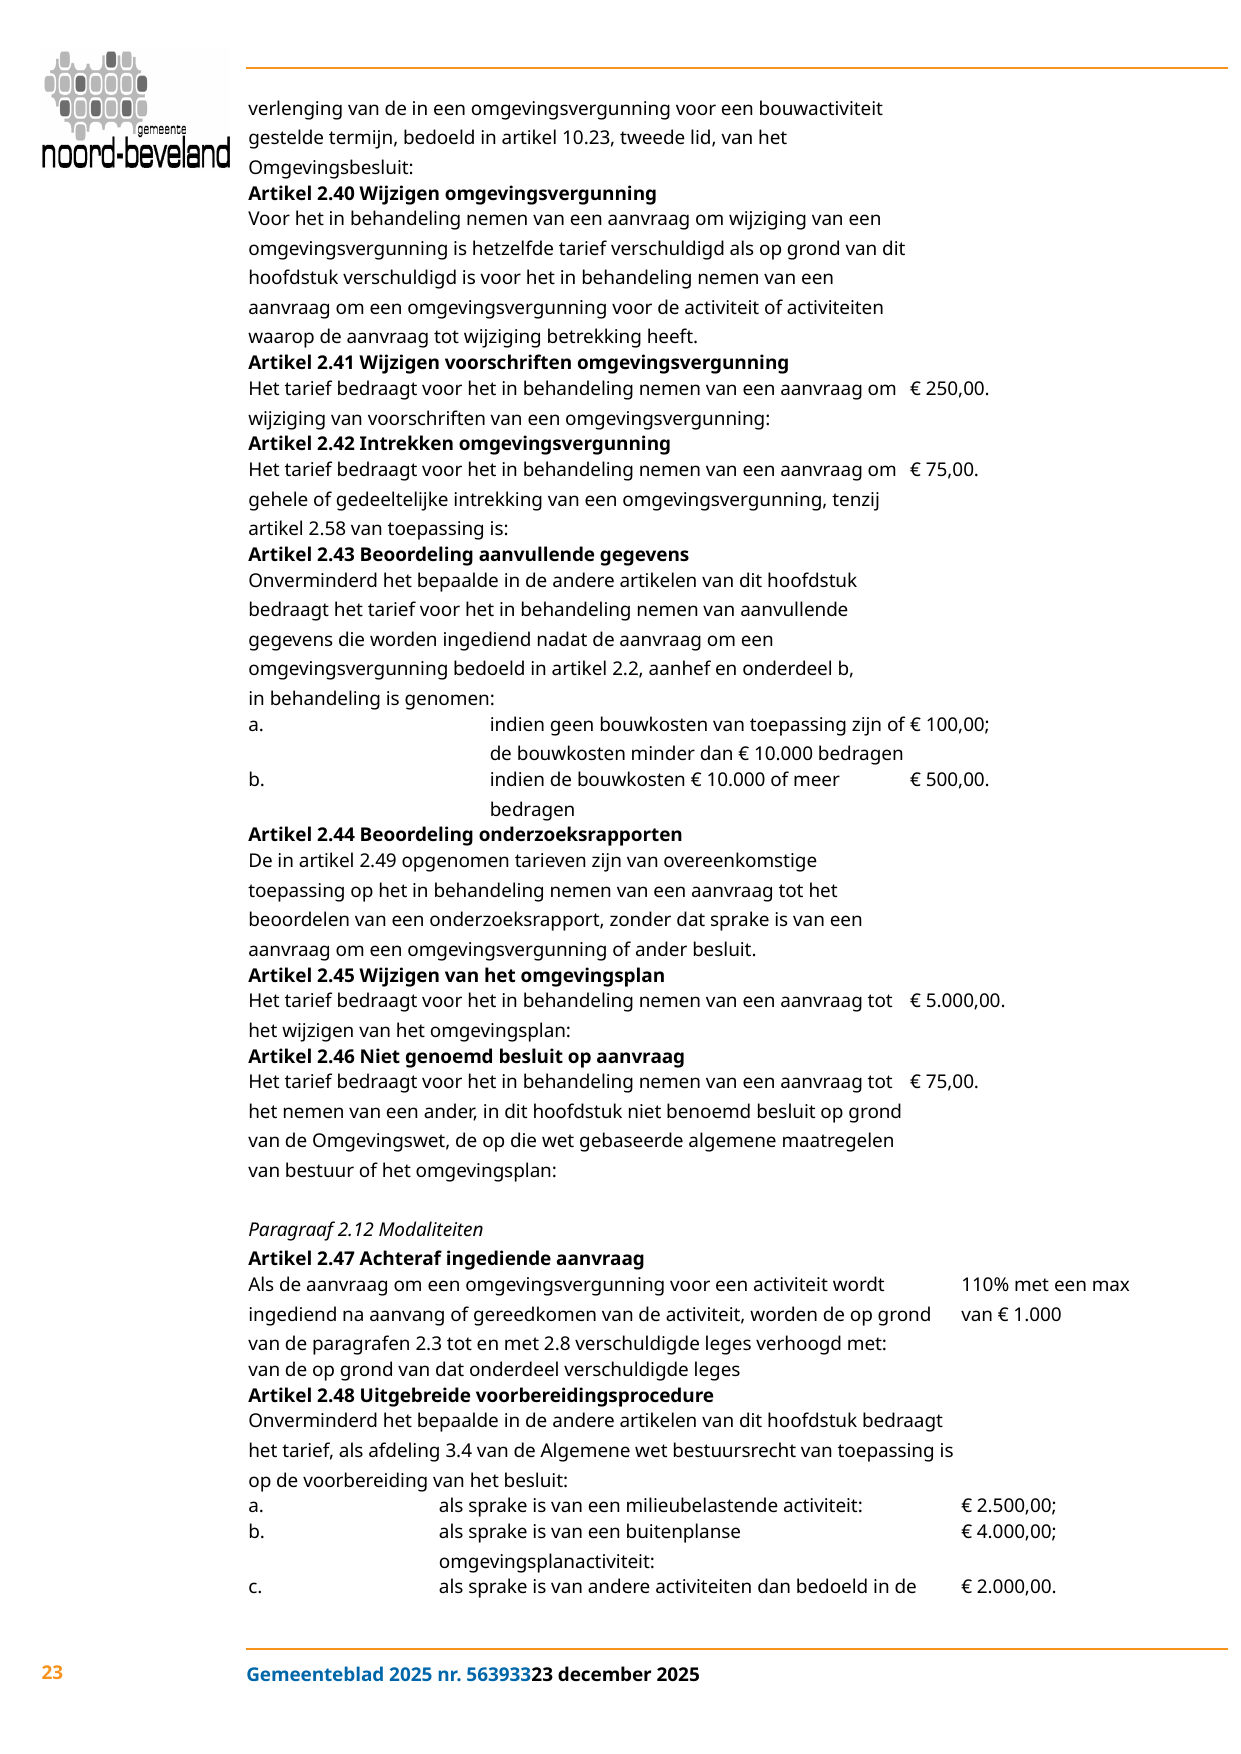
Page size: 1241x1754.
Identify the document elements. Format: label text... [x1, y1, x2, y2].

table_cell [910, 205, 1152, 349]
table_cell verlenging van de in een omgevingsvergunning voor een bouwactiviteit gestelde termijn, bedoeld in artikel 10.23, tweede lid, van het Omgevingsbesluit: [248, 95, 910, 180]
table_cell Als de aanvraag om een omgevingsvergunning voor een activiteit wordt ingediend na aanvang of gereedkomen van de activiteit, worden de op grond van de paragrafen 2.3 tot en met 2.8 verschuldigde leges verhoogd met: [248, 1271, 961, 1356]
table_cell als sprake is van andere activiteiten dan bedoeld in de [439, 1574, 961, 1599]
table_cell Artikel 2.45 Wijzigen van het omgevingsplan [248, 962, 910, 987]
table_cell a. [248, 711, 489, 766]
table_cell € 2.500,00; [961, 1493, 1152, 1518]
table_cell [910, 180, 1152, 205]
table_cell Het tarief bedraagt voor het in behandeling nemen van een aanvraag tot het nemen van een ander, in dit hoofdstuk niet benoemd besluit op grond van de Omgevingswet, de op die wet gebaseerde algemene maatregelen van bestuur of het omgevingsplan: [248, 1069, 910, 1183]
table_cell als sprake is van een buitenplanse omgevingsplanactiviteit: [439, 1518, 961, 1573]
table_cell a. [248, 1493, 439, 1518]
table_header [961, 1246, 1152, 1271]
table_cell Artikel 2.42 Intrekken omgevingsvergunning [248, 431, 910, 456]
table_cell indien de bouwkosten € 10.000 of meer bedragen [490, 766, 910, 822]
table_cell € 2.000,00. [961, 1574, 1152, 1599]
table_cell [961, 1356, 1152, 1382]
table_cell c. [248, 1574, 439, 1599]
table_cell b. [248, 1518, 439, 1573]
table_cell Artikel 2.43 Beoordeling aanvullende gegevens [248, 541, 910, 567]
table_cell Onverminderd het bepaalde in de andere artikelen van dit hoofdstuk bedraagt het tarief voor het in behandeling nemen van aanvullende gegevens die worden ingediend nadat de aanvraag om een omgevingsvergunning bedoeld in artikel 2.2, aanhef en onderdeel b, in behandeling is genomen: [248, 567, 910, 711]
table_cell € 5.000,00. [910, 988, 1152, 1043]
table_cell [910, 822, 1152, 847]
table_cell [910, 567, 1152, 711]
table_cell [910, 1043, 1152, 1068]
table_cell Artikel 2.44 Beoordeling onderzoeksrapporten [248, 822, 910, 847]
table_cell Het tarief bedraagt voor het in behandeling nemen van een aanvraag om wijziging van voorschriften van een omgevingsvergunning: [248, 375, 910, 431]
table_cell Artikel 2.48 Uitgebreide voorbereidingsprocedure [248, 1382, 961, 1408]
table_cell € 4.000,00; [961, 1518, 1152, 1573]
table_cell [910, 847, 1152, 962]
table_cell indien geen bouwkosten van toepassing zijn of de bouwkosten minder dan € 10.000 bedragen [490, 711, 910, 766]
table_header Artikel 2.47 Achteraf ingediende aanvraag [248, 1246, 961, 1271]
table_cell van de op grond van dat onderdeel verschuldigde leges [248, 1356, 961, 1382]
table_cell € 75,00. [910, 456, 1152, 541]
table_cell [910, 431, 1152, 456]
table_cell Voor het in behandeling nemen van een aanvraag om wijziging van een omgevingsvergunning is hetzelfde tarief verschuldigd als op grond van dit hoofdstuk verschuldigd is voor het in behandeling nemen van een aanvraag om een omgevingsvergunning voor de activiteit of activiteiten waarop de aanvraag tot wijziging betrekking heeft. [248, 205, 910, 349]
table_cell als sprake is van een milieubelastende activiteit: [439, 1493, 961, 1518]
table_cell Artikel 2.46 Niet genoemd besluit op aanvraag [248, 1043, 910, 1068]
table_cell 110% met een max van € 1.000 [961, 1271, 1152, 1356]
table_cell € 250,00. [910, 375, 1152, 431]
table_cell [910, 541, 1152, 567]
table_cell Artikel 2.40 Wijzigen omgevingsvergunning [248, 180, 910, 205]
table_cell De in artikel 2.49 opgenomen tarieven zijn van overeenkomstige toepassing op het in behandeling nemen van een aanvraag tot het beoordelen van een onderzoeksrapport, zonder dat sprake is van een aanvraag om een omgevingsvergunning of ander besluit. [248, 847, 910, 962]
table_cell Onverminderd het bepaalde in de andere artikelen van dit hoofdstuk bedraagt het tarief, als afdeling 3.4 van de Algemene wet bestuursrecht van toepassing is op de voorbereiding van het besluit: [248, 1408, 961, 1492]
table_cell [910, 95, 1152, 180]
picture [41, 47, 231, 172]
table_cell [961, 1408, 1152, 1492]
table_cell b. [248, 766, 489, 822]
table_cell [910, 350, 1152, 375]
table_cell [961, 1382, 1152, 1408]
table_cell € 500,00. [910, 766, 1152, 822]
table_cell € 100,00; [910, 711, 1152, 766]
table_cell Artikel 2.41 Wijzigen voorschriften omgevingsvergunning [248, 350, 910, 375]
table_cell Het tarief bedraagt voor het in behandeling nemen van een aanvraag om gehele of gedeeltelijke intrekking van een omgevingsvergunning, tenzij artikel 2.58 van toepassing is: [248, 456, 910, 541]
text Paragraaf 2.12 Modaliteiten [248, 1216, 1152, 1242]
table_cell € 75,00. [910, 1069, 1152, 1183]
table_cell Het tarief bedraagt voor het in behandeling nemen van een aanvraag tot het wijzigen van het omgevingsplan: [248, 988, 910, 1043]
table_cell [910, 962, 1152, 987]
